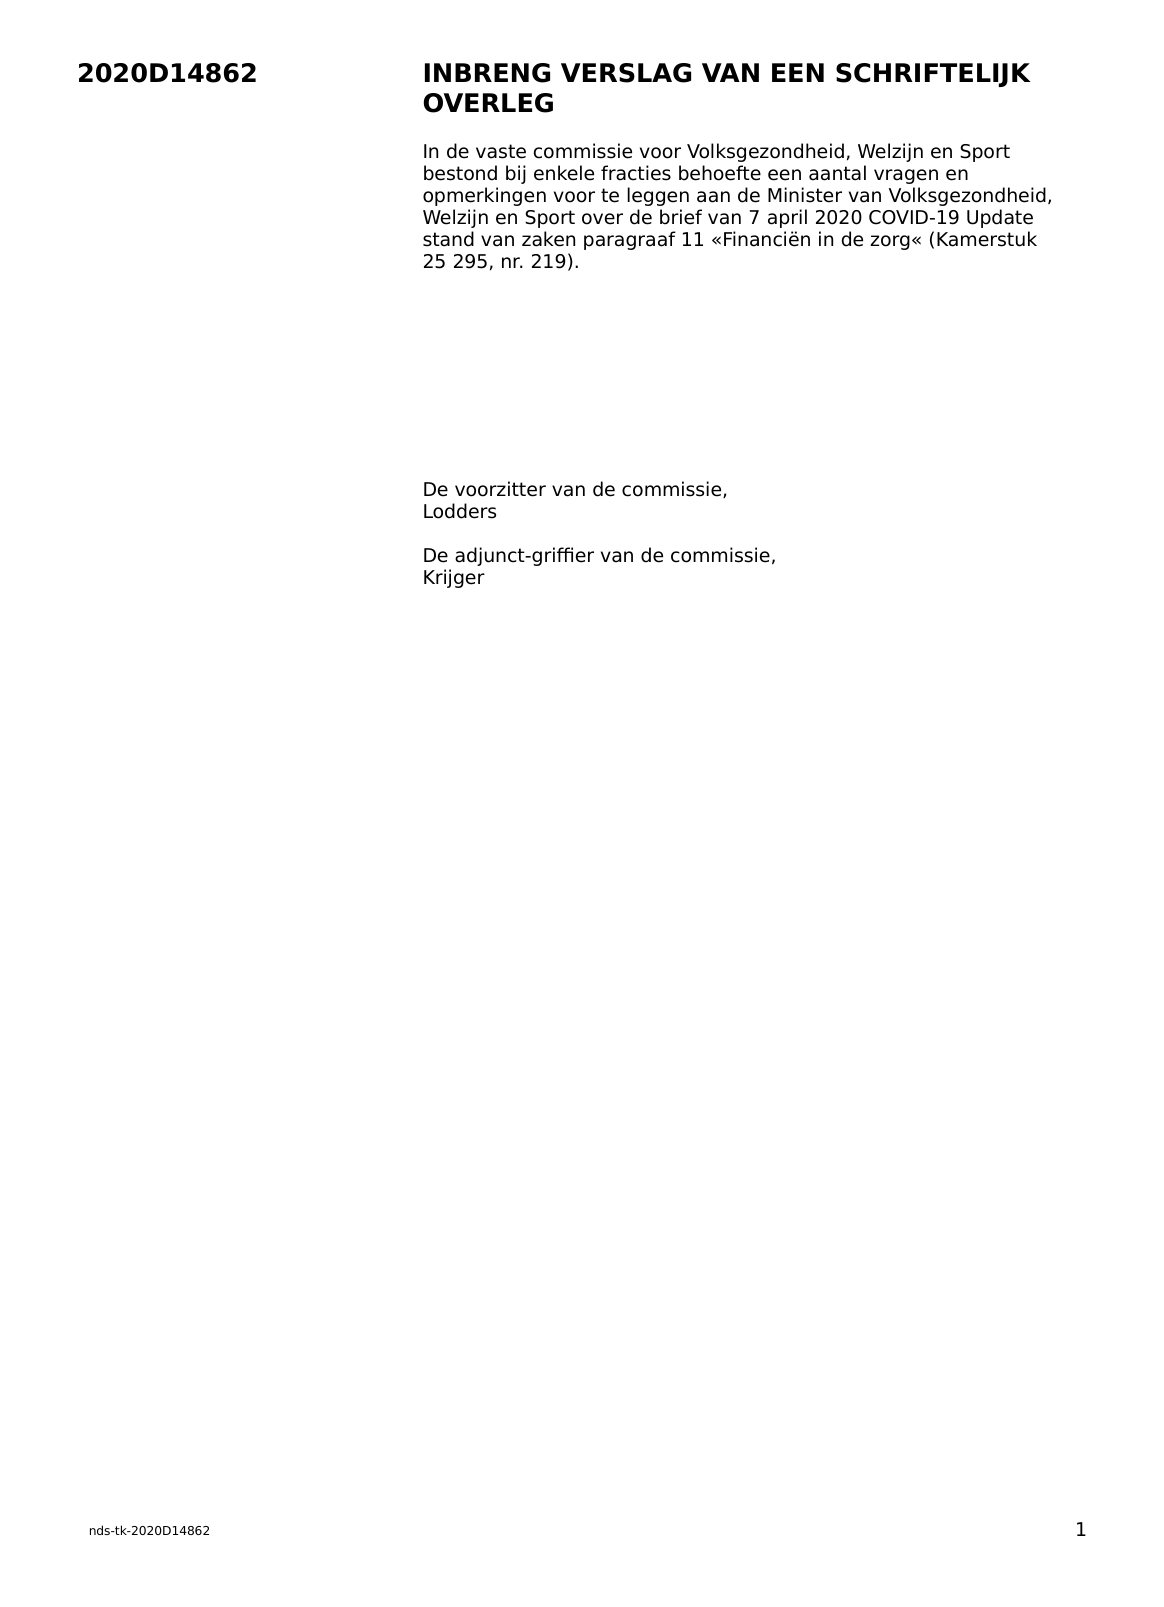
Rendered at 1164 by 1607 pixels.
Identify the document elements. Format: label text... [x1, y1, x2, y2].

text 2020D14862 INBRENG VERSLAG VAN EEN SCHRIFTELIJK OVERLEG [77, 59, 1087, 118]
text nds-tk-2020D14862 [88, 1524, 323, 1538]
text De adjunct-griffier van de commissie, Krijger [422, 545, 1087, 589]
text De voorzitter van de commissie, Lodders [422, 479, 1087, 523]
text In de vaste commissie voor Volksgezondheid, Welzijn en Sport bestond bij enkele fracties behoefte een aantal vragen en opmerkingen voor te leggen aan de Minister van Volksgezondheid, Welzijn en Sport over de brief van 7 april 2020 COVID-19 Update stand van zaken paragraaf 11 «Financiën in de zorg« (Kamerstuk 25 295, nr. 219). [422, 141, 1087, 272]
